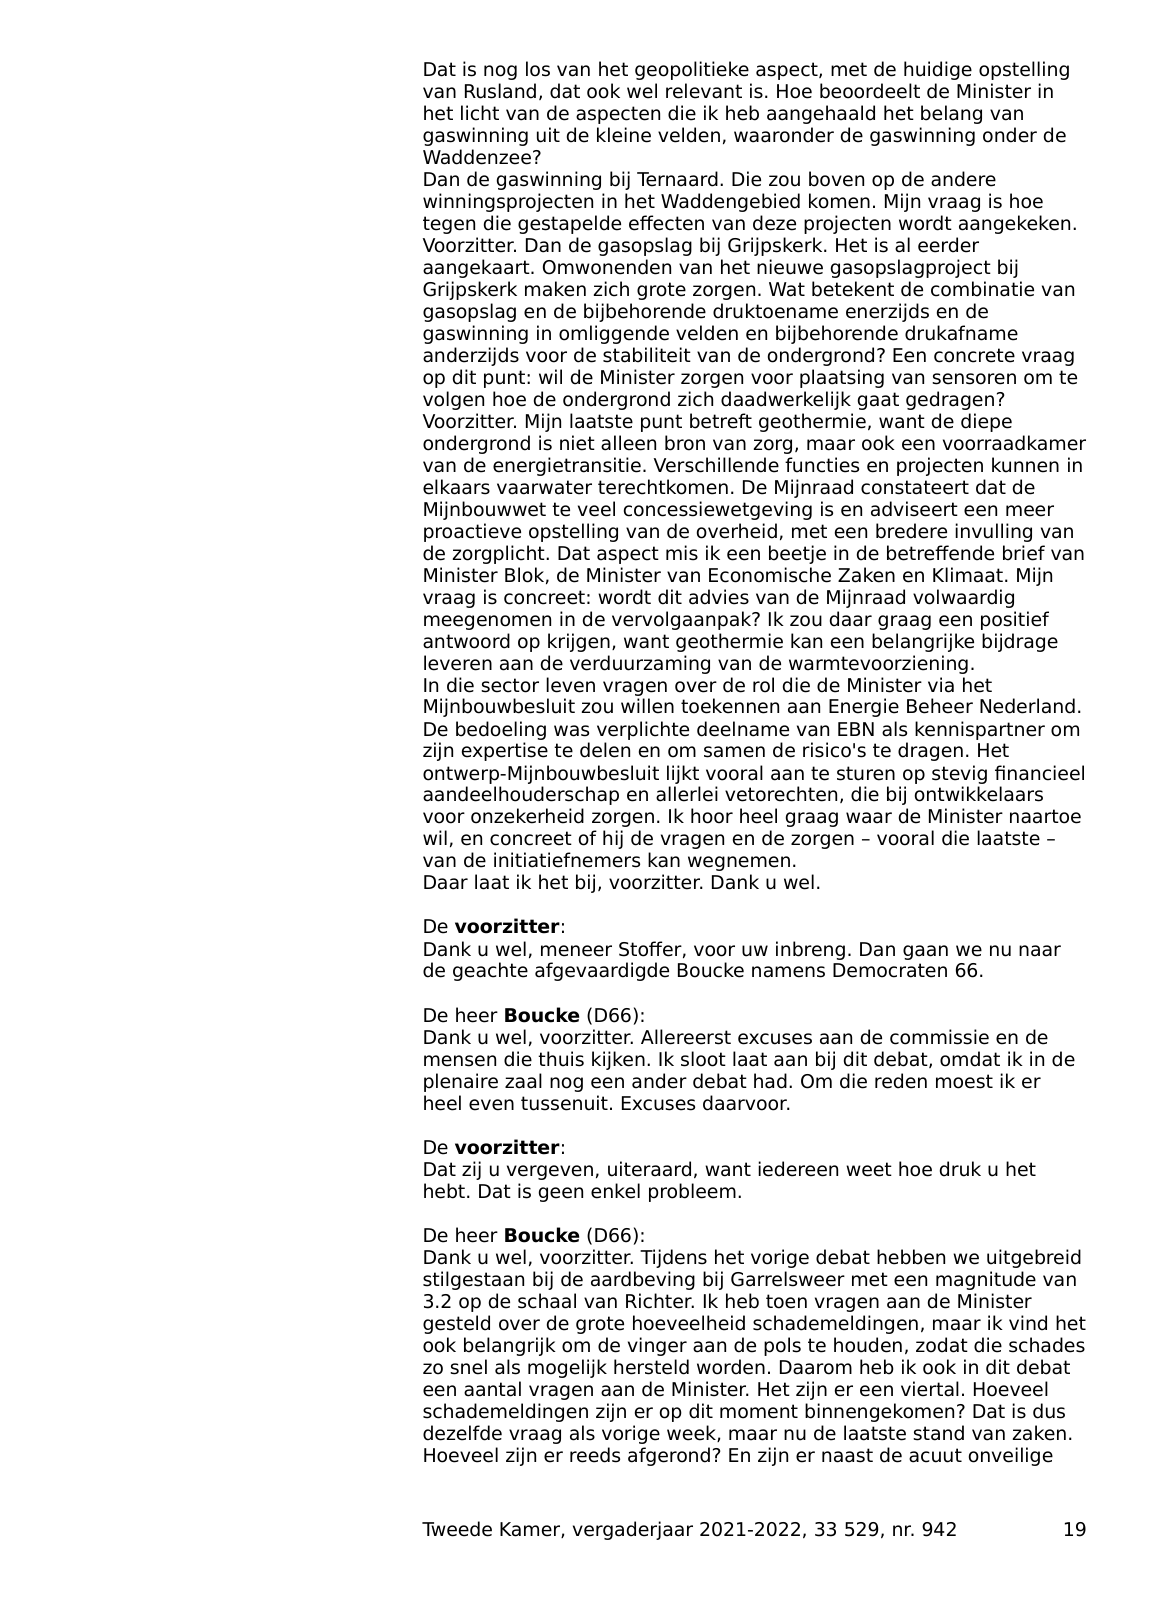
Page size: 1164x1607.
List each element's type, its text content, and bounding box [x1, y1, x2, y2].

text Dan de gaswinning bij Ternaard. Die zou boven op de andere winningsprojecten in het Waddengebied komen. Mijn vraag is hoe tegen die gestapelde effecten van deze projecten wordt aangekeken. [422, 169, 1087, 235]
text De heer Boucke (D66): [422, 1004, 1087, 1027]
text De heer Boucke (D66): [422, 1225, 1087, 1247]
text Dat zij u vergeven, uiteraard, want iedereen weet hoe druk u het hebt. Dat is geen enkel probleem. [422, 1159, 1087, 1203]
text Voorzitter. Mijn laatste punt betreft geothermie, want de diepe ondergrond is niet alleen bron van zorg, maar ook een voorraadkamer van de energietransitie. Verschillende functies en projecten kunnen in elkaars vaarwater terechtkomen. De Mijnraad constateert dat de Mijnbouwwet te veel concessiewetgeving is en adviseert een meer proactieve opstelling van de overheid, met een bredere invulling van de zorgplicht. Dat aspect mis ik een beetje in de betreffende brief van Minister Blok, de Minister van Economische Zaken en Klimaat. Mijn vraag is concreet: wordt dit advies van de Mijnraad volwaardig meegenomen in de vervolgaanpak? Ik zou daar graag een positief antwoord op krijgen, want geothermie kan een belangrijke bijdrage leveren aan de verduurzaming van de warmtevoorziening. [422, 411, 1087, 674]
text Dat is nog los van het geopolitieke aspect, met de huidige opstelling van Rusland, dat ook wel relevant is. Hoe beoordeelt de Minister in het licht van de aspecten die ik heb aangehaald het belang van gaswinning uit de kleine velden, waaronder de gaswinning onder de Waddenzee? [422, 59, 1087, 169]
text Dank u wel, voorzitter. Tijdens het vorige debat hebben we uitgebreid stilgestaan bij de aardbeving bij Garrelsweer met een magnitude van 3.2 op de schaal van Richter. Ik heb toen vragen aan de Minister gesteld over de grote hoeveelheid schademeldingen, maar ik vind het ook belangrijk om de vinger aan de pols te houden, zodat die schades zo snel als mogelijk hersteld worden. Daarom heb ik ook in dit debat een aantal vragen aan de Minister. Het zijn er een viertal. Hoeveel schademeldingen zijn er op dit moment binnengekomen? Dat is dus dezelfde vraag als vorige week, maar nu de laatste stand van zaken. Hoeveel zijn er reeds afgerond? En zijn er naast de acuut onveilige [422, 1247, 1087, 1467]
text Daar laat ik het bij, voorzitter. Dank u wel. [422, 872, 1087, 894]
text Dank u wel, voorzitter. Allereerst excuses aan de commissie en de mensen die thuis kijken. Ik sloot laat aan bij dit debat, omdat ik in de plenaire zaal nog een ander debat had. Om die reden moest ik er heel even tussenuit. Excuses daarvoor. [422, 1027, 1087, 1114]
text In die sector leven vragen over de rol die de Minister via het Mijnbouwbesluit zou willen toekennen aan Energie Beheer Nederland. De bedoeling was verplichte deelname van EBN als kennispartner om zijn expertise te delen en om samen de risico's te dragen. Het ontwerp-Mijnbouwbesluit lijkt vooral aan te sturen op stevig financieel aandeelhouderschap en allerlei vetorechten, die bij ontwikkelaars voor onzekerheid zorgen. Ik hoor heel graag waar de Minister naartoe wil, en concreet of hij de vragen en de zorgen – vooral die laatste – van de initiatiefnemers kan wegnemen. [422, 674, 1087, 872]
text De voorzitter: [422, 1137, 1087, 1159]
text Voorzitter. Dan de gasopslag bij Grijpskerk. Het is al eerder aangekaart. Omwonenden van het nieuwe gasopslagproject bij Grijpskerk maken zich grote zorgen. Wat betekent de combinatie van gasopslag en de bijbehorende druktoename enerzijds en de gaswinning in omliggende velden en bijbehorende drukafname anderzijds voor de stabiliteit van de ondergrond? Een concrete vraag op dit punt: wil de Minister zorgen voor plaatsing van sensoren om te volgen hoe de ondergrond zich daadwerkelijk gaat gedragen? [422, 235, 1087, 411]
text De voorzitter: [422, 916, 1087, 938]
text Dank u wel, meneer Stoffer, voor uw inbreng. Dan gaan we nu naar de geachte afgevaardigde Boucke namens Democraten 66. [422, 938, 1087, 982]
